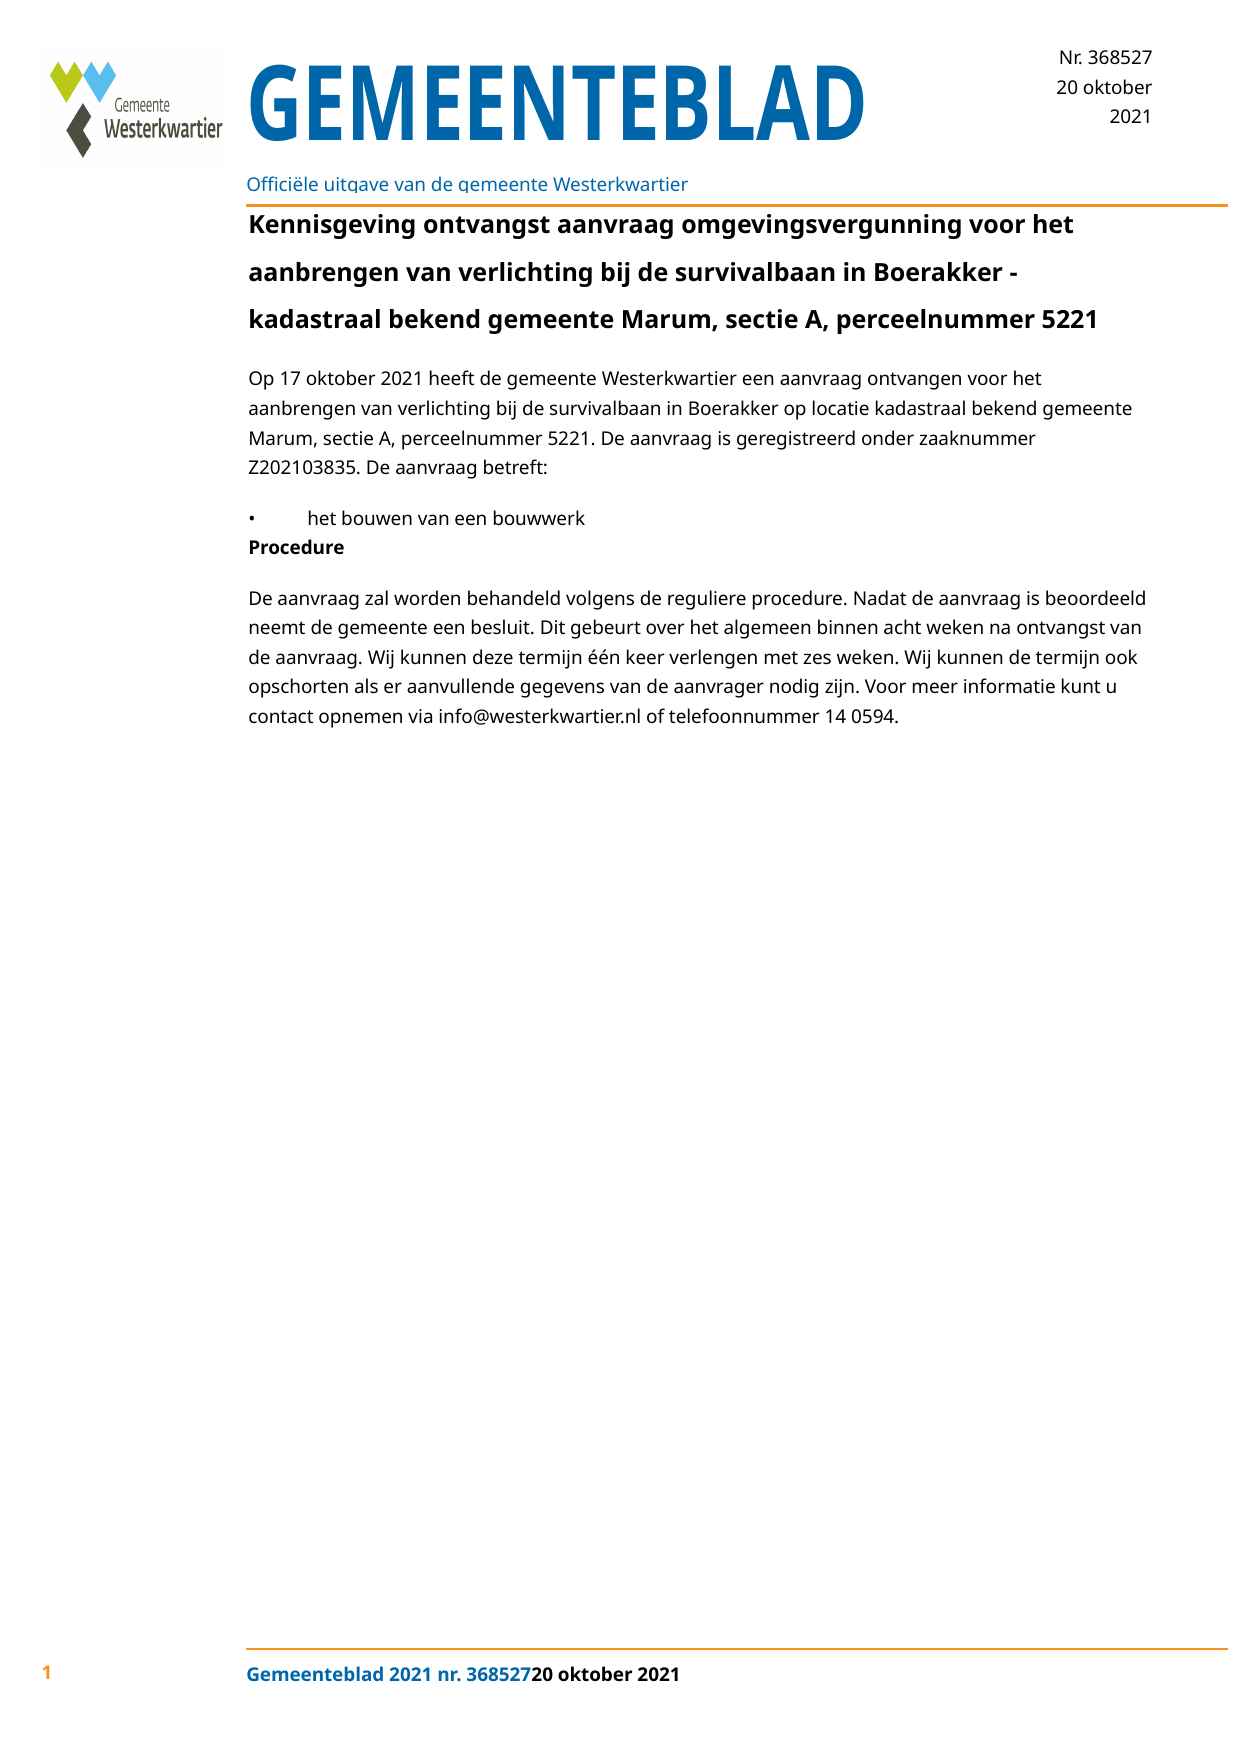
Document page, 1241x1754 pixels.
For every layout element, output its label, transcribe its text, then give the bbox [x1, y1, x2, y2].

picture [41, 47, 231, 172]
list het bouwen van een bouwwerk [248, 505, 1152, 530]
text De aanvraag zal worden behandeld volgens de reguliere procedure. Nadat de aanvraag is beoordeeld neemt de gemeente een besluit. Dit gebeurt over het algemeen binnen acht weken na ontvangst van de aanvraag. Wij kunnen deze termijn één keer verlengen met zes weken. Wij kunnen de termijn ook opschorten als er aanvullende gegevens van de aanvrager nodig zijn. Voor meer informatie kunt u contact opnemen via info@westerkwartier.nl of telefoonnummer 14 0594. [248, 585, 1152, 729]
text Op 17 oktober 2021 heeft de gemeente Westerkwartier een aanvraag ontvangen voor het aanbrengen van verlichting bij de survivalbaan in Boerakker op locatie kadastraal bekend gemeente Marum, sectie A, perceelnummer 5221. De aanvraag is geregistreerd onder zaaknummer Z202103835. De aanvraag betreft: [248, 366, 1152, 480]
text Procedure [248, 534, 1152, 560]
text Kennisgeving ontvangst aanvraag omgevingsvergunning voor het aanbrengen van verlichting bij de survivalbaan in Boerakker - kadastraal bekend gemeente Marum, sectie A, perceelnummer 5221 [248, 207, 1152, 336]
